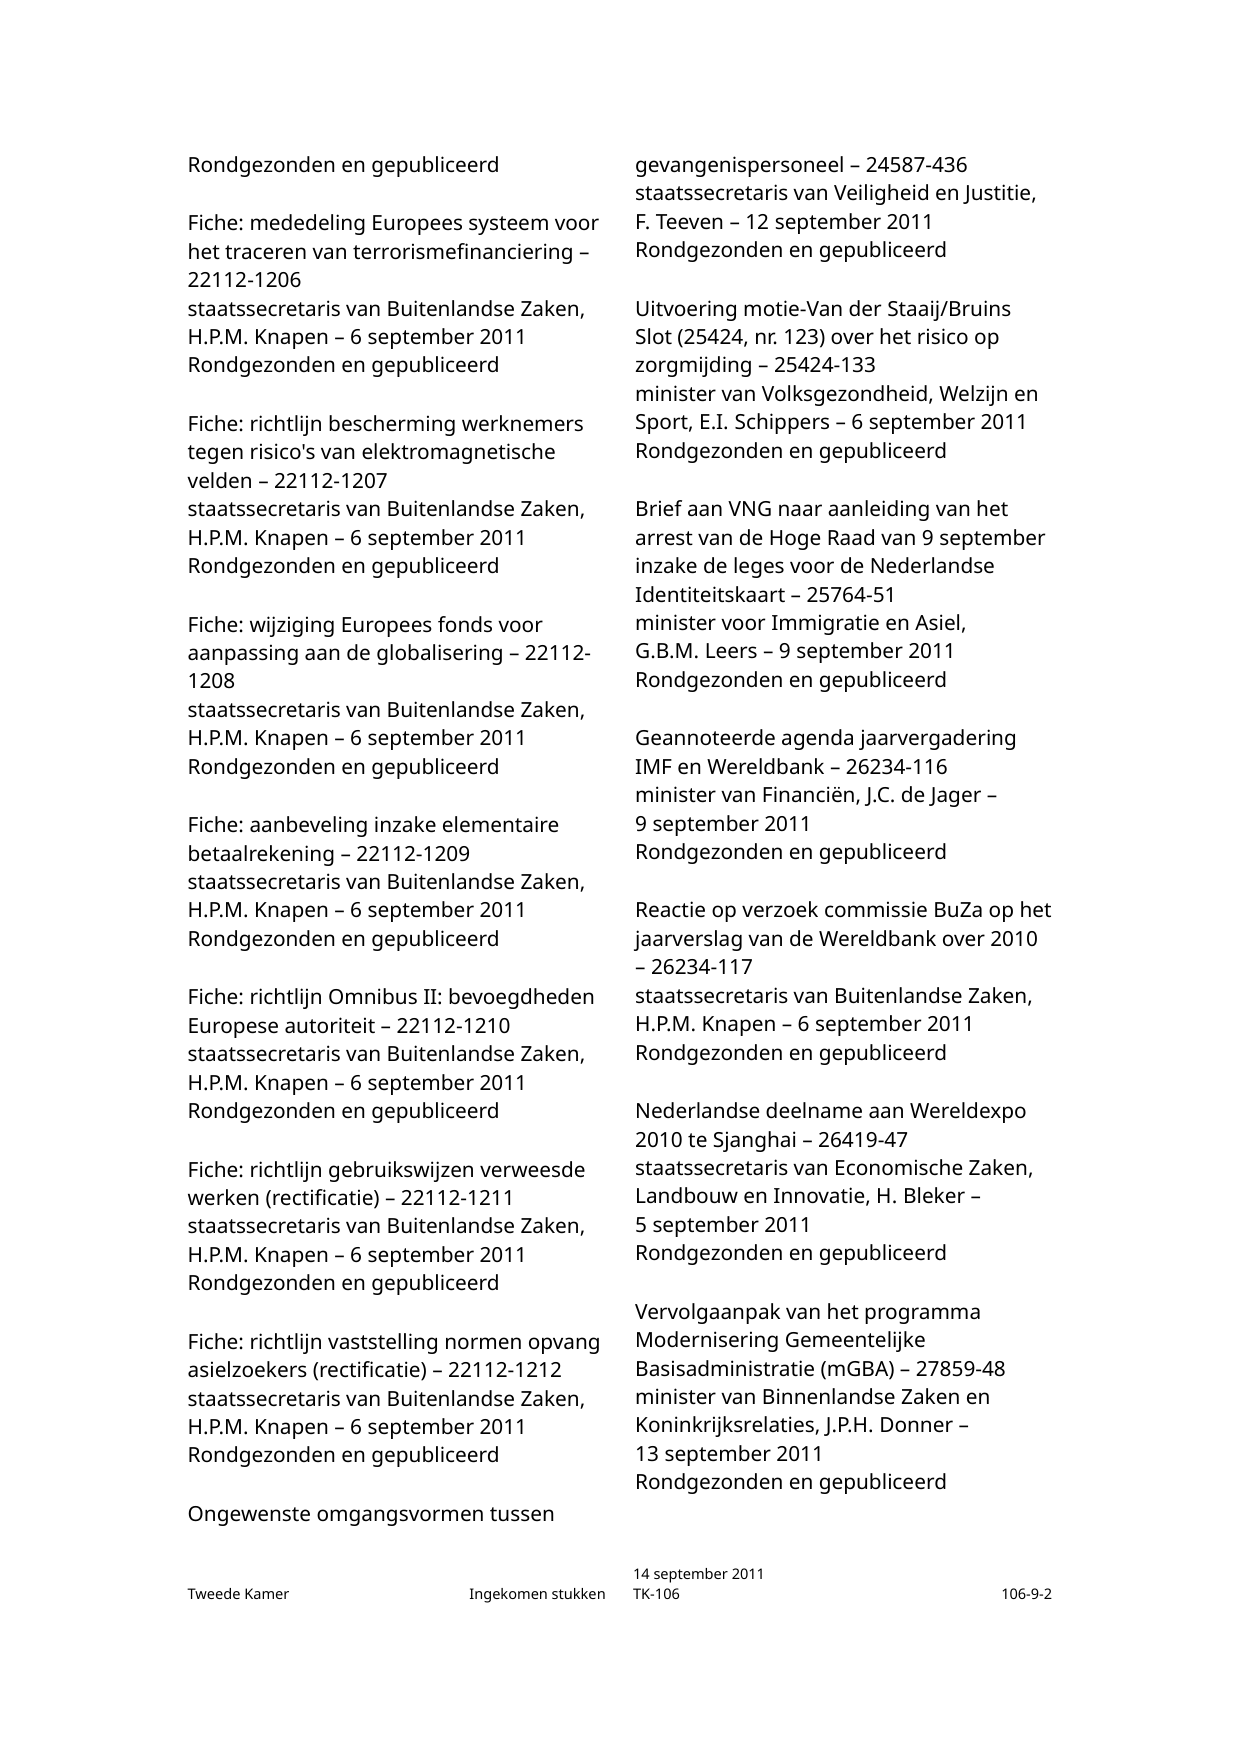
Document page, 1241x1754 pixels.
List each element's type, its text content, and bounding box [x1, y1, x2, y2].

text Rondgezonden en gepubliceerd [187, 752, 605, 780]
text gevangenispersoneel – 24587-436 [635, 150, 1053, 178]
text minister van Binnenlandse Zaken en Koninkrijksrelaties, J.P.H. Donner – 13 september 2011 [635, 1382, 1053, 1467]
text Rondgezonden en gepubliceerd [635, 665, 1053, 693]
text Fiche: richtlijn bescherming werknemers tegen risico's van elektromagnetische velden – 22112-1207 [187, 409, 605, 494]
text staatssecretaris van Buitenlandse Zaken, H.P.M. Knapen – 6 september 2011 [635, 981, 1053, 1038]
text staatssecretaris van Buitenlandse Zaken, H.P.M. Knapen – 6 september 2011 [187, 695, 605, 752]
text Rondgezonden en gepubliceerd [187, 1096, 605, 1125]
text Fiche: wijziging Europees fonds voor aanpassing aan de globalisering – 22112-1208 [187, 610, 605, 695]
text Rondgezonden en gepubliceerd [635, 1238, 1053, 1267]
text staatssecretaris van Buitenlandse Zaken, H.P.M. Knapen – 6 september 2011 [187, 1039, 605, 1096]
text staatssecretaris van Buitenlandse Zaken, H.P.M. Knapen – 6 september 2011 [187, 1212, 605, 1268]
text Fiche: mededeling Europees systeem voor het traceren van terrorismefinanciering – 22112-1206 [187, 208, 605, 294]
text Rondgezonden en gepubliceerd [187, 1441, 605, 1469]
text staatssecretaris van Buitenlandse Zaken, H.P.M. Knapen – 6 september 2011 [187, 294, 605, 351]
text Uitvoering motie-Van der Staaij/Bruins Slot (25424, nr. 123) over het risico op zorgmijding – 25424-133 [635, 294, 1053, 379]
text staatssecretaris van Buitenlandse Zaken, H.P.M. Knapen – 6 september 2011 [187, 1384, 605, 1441]
text minister voor Immigratie en Asiel, G.B.M. Leers – 9 september 2011 [635, 608, 1053, 665]
text Fiche: aanbeveling inzake elementaire betaalrekening – 22112-1209 [187, 810, 605, 867]
text Rondgezonden en gepubliceerd [187, 924, 605, 952]
text Rondgezonden en gepubliceerd [187, 1268, 605, 1297]
text Ongewenste omgangsvormen tussen [187, 1499, 605, 1527]
text staatssecretaris van Buitenlandse Zaken, H.P.M. Knapen – 6 september 2011 [187, 494, 605, 551]
text minister van Financiën, J.C. de Jager – 9 september 2011 [635, 780, 1053, 837]
text staatssecretaris van Economische Zaken, Landbouw en Innovatie, H. Bleker – 5 september 2011 [635, 1153, 1053, 1238]
text Rondgezonden en gepubliceerd [187, 150, 605, 178]
text Geannoteerde agenda jaarvergadering IMF en Wereldbank – 26234-116 [635, 723, 1053, 780]
text Fiche: richtlijn gebruikswijzen verweesde werken (rectificatie) – 22112-1211 [187, 1155, 605, 1212]
text Fiche: richtlijn Omnibus II: bevoegdheden Europese autoriteit – 22112-1210 [187, 982, 605, 1039]
text Brief aan VNG naar aanleiding van het arrest van de Hoge Raad van 9 september inzake de leges voor de Nederlandse Identiteitskaart – 25764-51 [635, 494, 1053, 608]
text Rondgezonden en gepubliceerd [635, 1467, 1053, 1496]
text Reactie op verzoek commissie BuZa op het jaarverslag van de Wereldbank over 2010 – 26234-117 [635, 896, 1053, 981]
text Rondgezonden en gepubliceerd [187, 351, 605, 379]
text Vervolgaanpak van het programma Modernisering Gemeentelijke Basisadministratie (mGBA) – 27859-48 [635, 1297, 1053, 1382]
text staatssecretaris van Buitenlandse Zaken, H.P.M. Knapen – 6 september 2011 [187, 867, 605, 924]
text Rondgezonden en gepubliceerd [635, 837, 1053, 866]
text minister van Volksgezondheid, Welzijn en Sport, E.I. Schippers – 6 september 2011 [635, 379, 1053, 436]
text Rondgezonden en gepubliceerd [635, 1038, 1053, 1066]
text staatssecretaris van Veiligheid en Justitie, F. Teeven – 12 september 2011 [635, 178, 1053, 235]
text Rondgezonden en gepubliceerd [635, 235, 1053, 264]
text Rondgezonden en gepubliceerd [635, 436, 1053, 464]
text Fiche: richtlijn vaststelling normen opvang asielzoekers (rectificatie) – 22112-1212 [187, 1327, 605, 1384]
text Nederlandse deelname aan Wereldexpo 2010 te Sjanghai – 26419-47 [635, 1096, 1053, 1153]
text Rondgezonden en gepubliceerd [187, 551, 605, 580]
